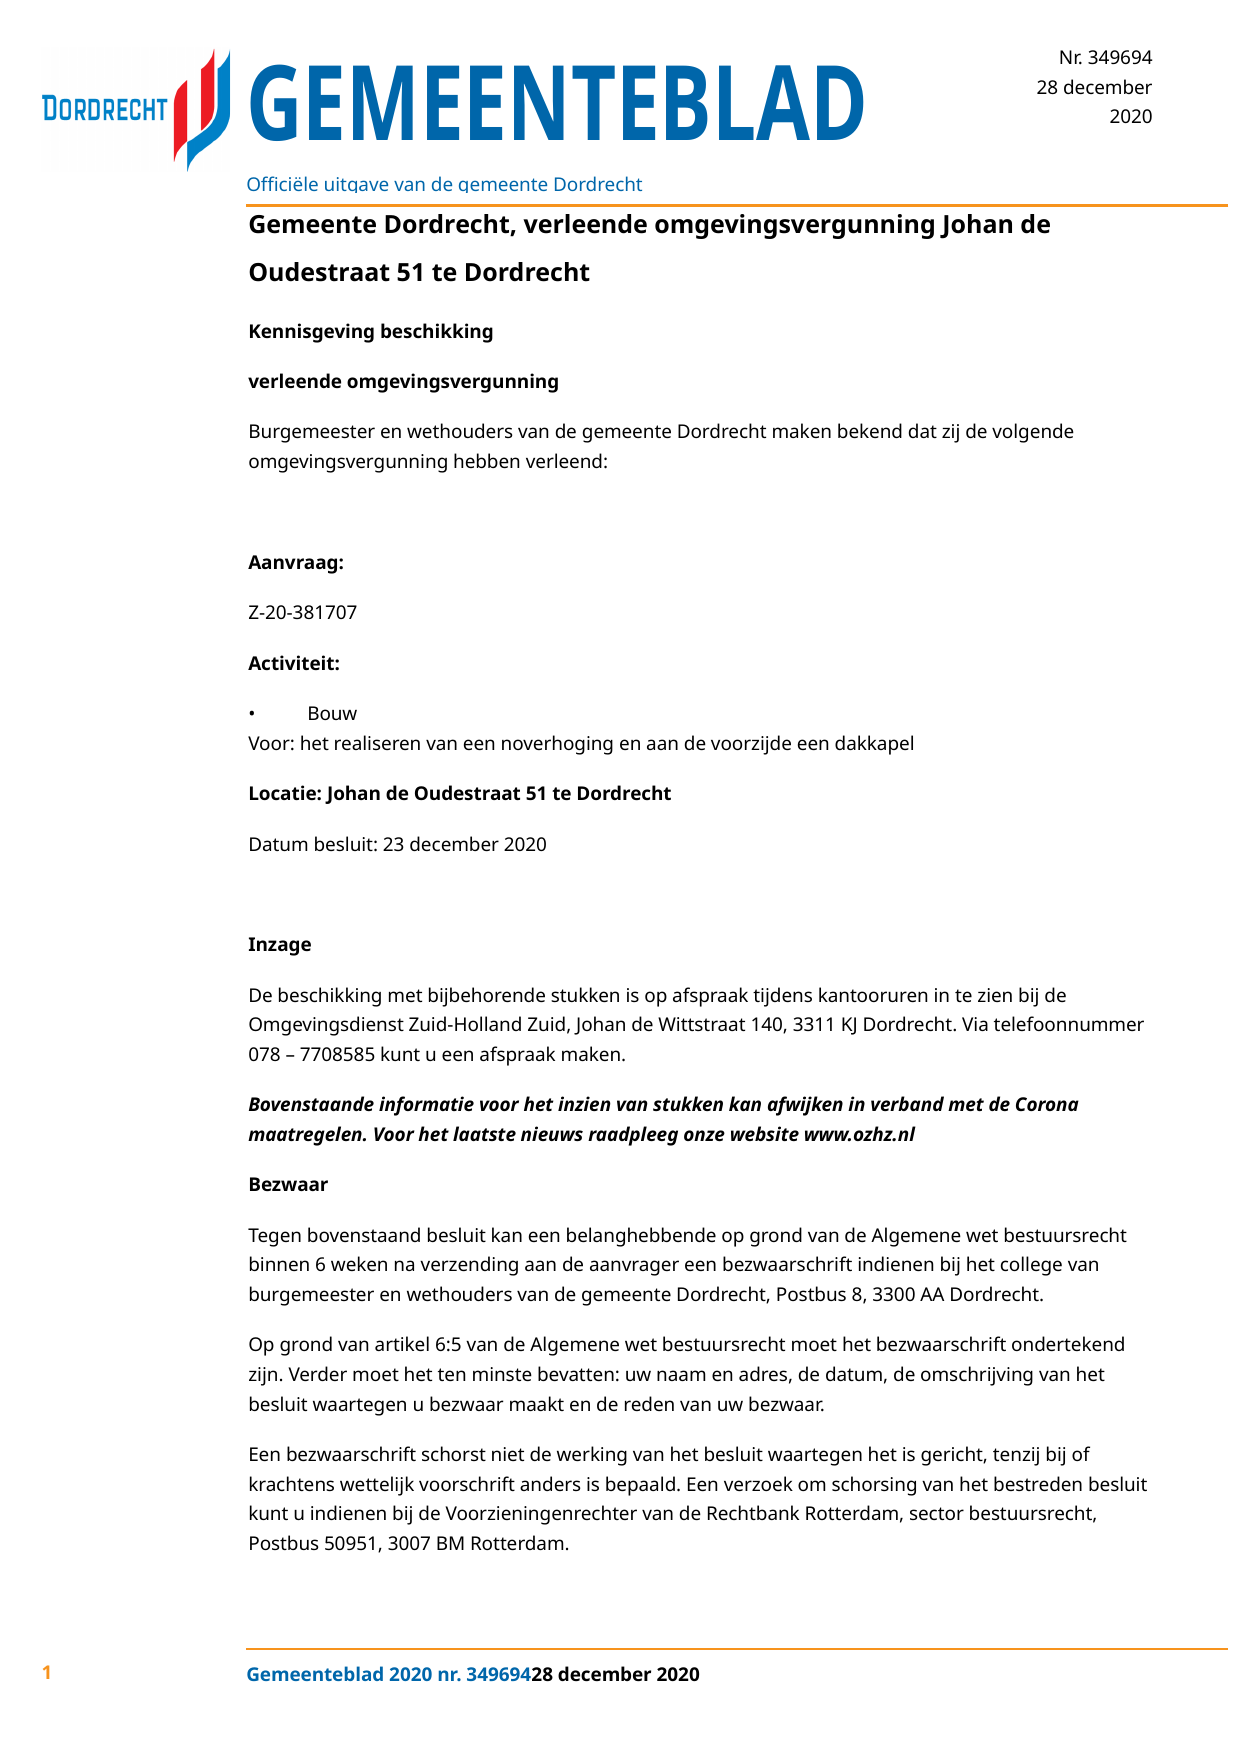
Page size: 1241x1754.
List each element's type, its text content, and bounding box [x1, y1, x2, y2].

text Op grond van artikel 6:5 van de Algemene wet bestuursrecht moet het bezwaarschrift ondertekend zijn. Verder moet het ten minste bevatten: uw naam en adres, de datum, de omschrijving van het besluit waartegen u bezwaar maakt en de reden van uw bezwaar. [248, 1332, 1152, 1417]
picture [41, 47, 231, 172]
text Bovenstaande informatie voor het inzien van stukken kan afwijken in verband met de Corona maatregelen. Voor het laatste nieuws raadpleeg onze website www.ozhz.nl [248, 1092, 1152, 1147]
text Kennisgeving beschikking [248, 318, 1152, 344]
text Tegen bovenstaand besluit kan een belanghebbende op grond van de Algemene wet bestuursrecht binnen 6 weken na verzending aan de aanvrager een bezwaarschrift indienen bij het college van burgemeester en wethouders van de gemeente Dordrecht, Postbus 8, 3300 AA Dordrecht. [248, 1222, 1152, 1307]
text Burgemeester en wethouders van de gemeente Dordrecht maken bekend dat zij de volgende omgevingsvergunning hebben verleend: [248, 419, 1152, 474]
text Datum besluit: 23 december 2020 [248, 831, 1152, 857]
text Z-20-381707 [248, 599, 1152, 625]
text Een bezwaarschrift schorst niet de werking van het besluit waartegen het is gericht, tenzij bij of krachtens wettelijk voorschrift anders is bepaald. Een verzoek om schorsing van het bestreden besluit kunt u indienen bij de Voorzieningenrechter van de Rechtbank Rotterdam, sector bestuursrecht, Postbus 50951, 3007 BM Rotterdam. [248, 1441, 1152, 1556]
text Gemeente Dordrecht, verleende omgevingsvergunning Johan de Oudestraat 51 te Dordrecht [248, 207, 1152, 288]
list Bouw [248, 700, 1152, 726]
text Aanvraag: [248, 549, 1152, 575]
text verleende omgevingsvergunning [248, 368, 1152, 394]
text De beschikking met bijbehorende stukken is op afspraak tijdens kantooruren in te zien bij de Omgevingsdienst Zuid-Holland Zuid, Johan de Wittstraat 140, 3311 KJ Dordrecht. Via telefoonnummer 078 – 7708585 kunt u een afspraak maken. [248, 982, 1152, 1067]
text Voor: het realiseren van een noverhoging en aan de voorzijde een dakkapel [248, 730, 1152, 756]
text Activiteit: [248, 650, 1152, 676]
text Bezwaar [248, 1172, 1152, 1197]
text Inzage [248, 932, 1152, 957]
text Locatie: Johan de Oudestraat 51 te Dordrecht [248, 780, 1152, 806]
